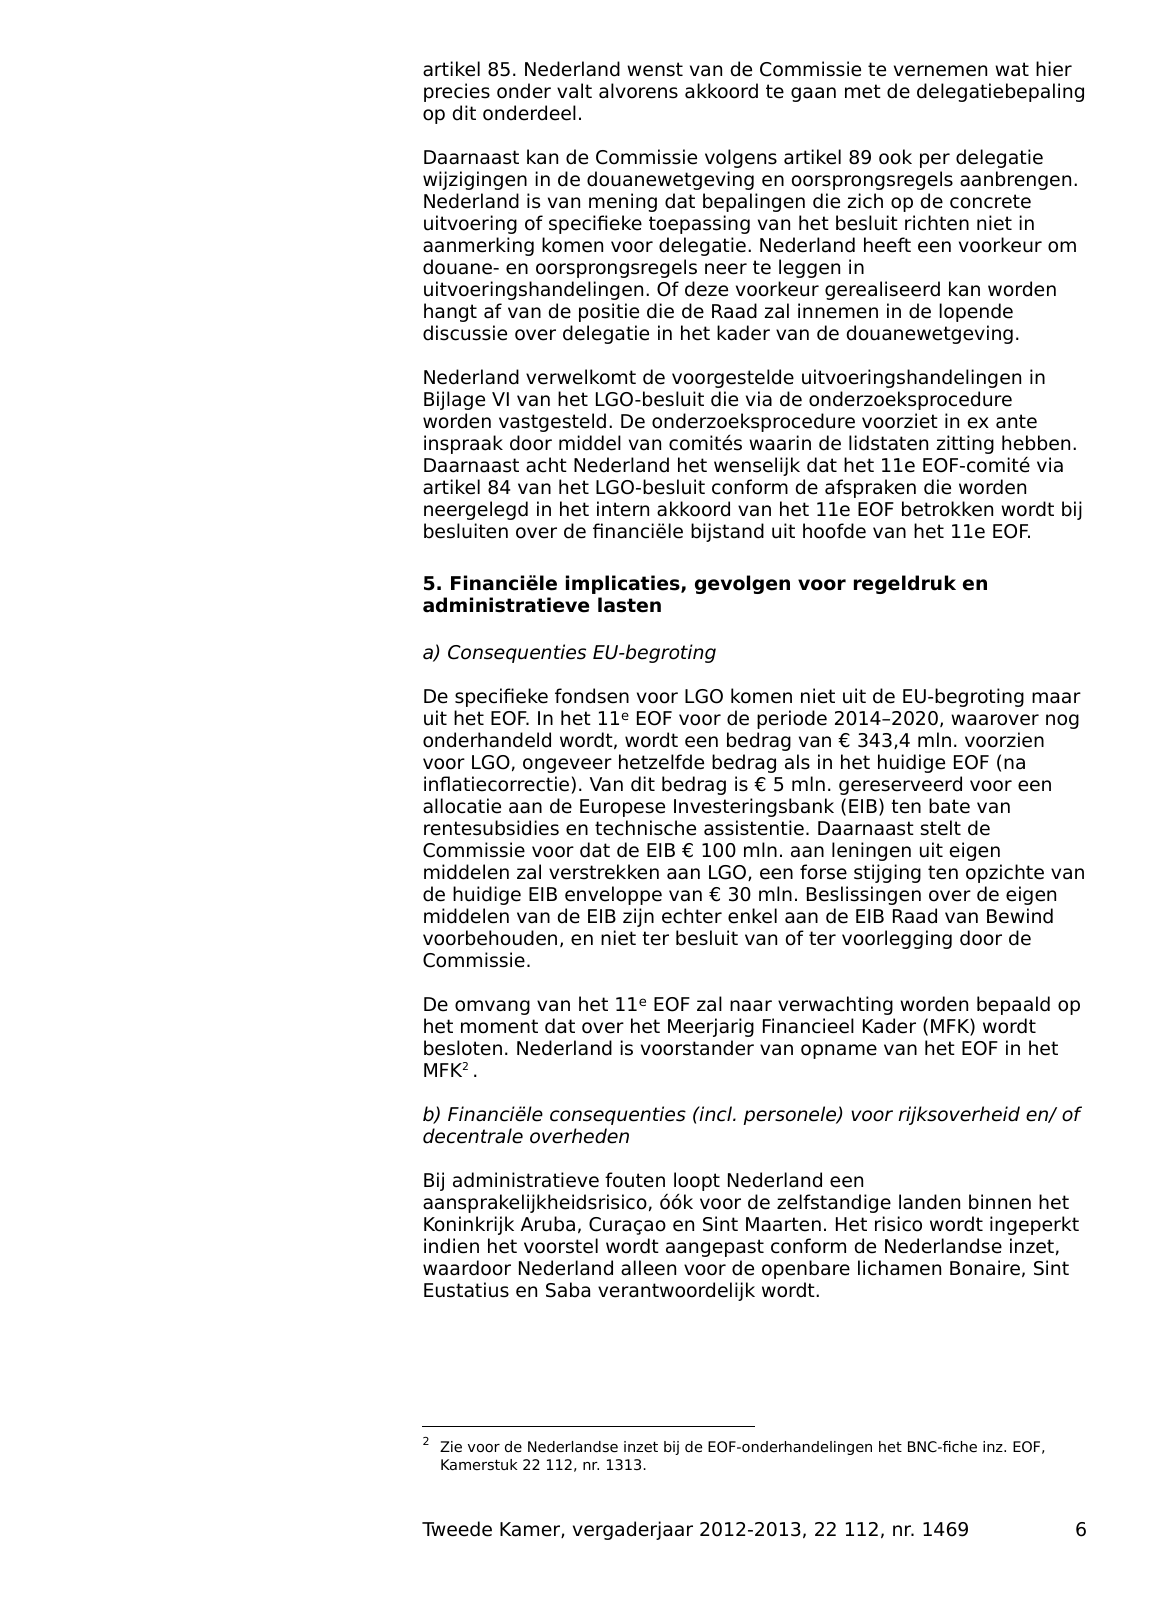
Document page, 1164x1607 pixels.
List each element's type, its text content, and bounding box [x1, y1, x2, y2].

text Daarnaast kan de Commissie volgens artikel 89 ook per delegatie wijzigingen in de douanewetgeving en oorsprongsregels aanbrengen. Nederland is van mening dat bepalingen die zich op de concrete uitvoering of specifieke toepassing van het besluit richten niet in aanmerking komen voor delegatie. Nederland heeft een voorkeur om douane- en oorsprongsregels neer te leggen in uitvoeringshandelingen. Of deze voorkeur gerealiseerd kan worden hangt af van de positie die de Raad zal innemen in de lopende discussie over delegatie in het kader van de douanewetgeving. [422, 147, 1087, 345]
text Zie voor de Nederlandse inzet bij de EOF-onderhandelingen het BNC-fiche inz. EOF, Kamerstuk 22 112, nr. 1313. [422, 1435, 1087, 1474]
text Bij administratieve fouten loopt Nederland een aansprakelijkheidsrisico, óók voor de zelfstandige landen binnen het Koninkrijk Aruba, Curaçao en Sint Maarten. Het risico wordt ingeperkt indien het voorstel wordt aangepast conform de Nederlandse inzet, waardoor Nederland alleen voor de openbare lichamen Bonaire, Sint Eustatius en Saba verantwoordelijk wordt. [422, 1170, 1087, 1302]
subtitle a) Consequenties EU-begroting [422, 642, 1087, 664]
subtitle b) Financiële consequenties (incl. personele) voor rijksoverheid en/ of decentrale overheden [422, 1104, 1087, 1148]
text De specifieke fondsen voor LGO komen niet uit de EU-begroting maar uit het EOF. In het 11e EOF voor de periode 2014–2020, waarover nog onderhandeld wordt, wordt een bedrag van € 343,4 mln. voorzien voor LGO, ongeveer hetzelfde bedrag als in het huidige EOF (na inflatiecorrectie). Van dit bedrag is € 5 mln. gereserveerd voor een allocatie aan de Europese Investeringsbank (EIB) ten bate van rentesubsidies en technische assistentie. Daarnaast stelt de Commissie voor dat de EIB € 100 mln. aan leningen uit eigen middelen zal verstrekken aan LGO, een forse stijging ten opzichte van de huidige EIB enveloppe van € 30 mln. Beslissingen over de eigen middelen van de EIB zijn echter enkel aan de EIB Raad van Bewind voorbehouden, en niet ter besluit van of ter voorlegging door de Commissie. [422, 686, 1087, 972]
text artikel 85. Nederland wenst van de Commissie te vernemen wat hier precies onder valt alvorens akkoord te gaan met de delegatiebepaling op dit onderdeel. [422, 59, 1087, 125]
text De omvang van het 11e EOF zal naar verwachting worden bepaald op het moment dat over het Meerjarig Financieel Kader (MFK) wordt besloten. Nederland is voorstander van opname van het EOF in het MFK. [422, 994, 1087, 1082]
subtitle 5. Financiële implicaties, gevolgen voor regeldruk en administratieve lasten [422, 573, 1087, 617]
text Nederland verwelkomt de voorgestelde uitvoeringshandelingen in Bijlage VI van het LGO-besluit die via de onderzoeksprocedure worden vastgesteld. De onderzoeksprocedure voorziet in ex ante inspraak door middel van comités waarin de lidstaten zitting hebben. Daarnaast acht Nederland het wenselijk dat het 11e EOF-comité via artikel 84 van het LGO-besluit conform de afspraken die worden neergelegd in het intern akkoord van het 11e EOF betrokken wordt bij besluiten over de financiële bijstand uit hoofde van het 11e EOF. [422, 367, 1087, 543]
